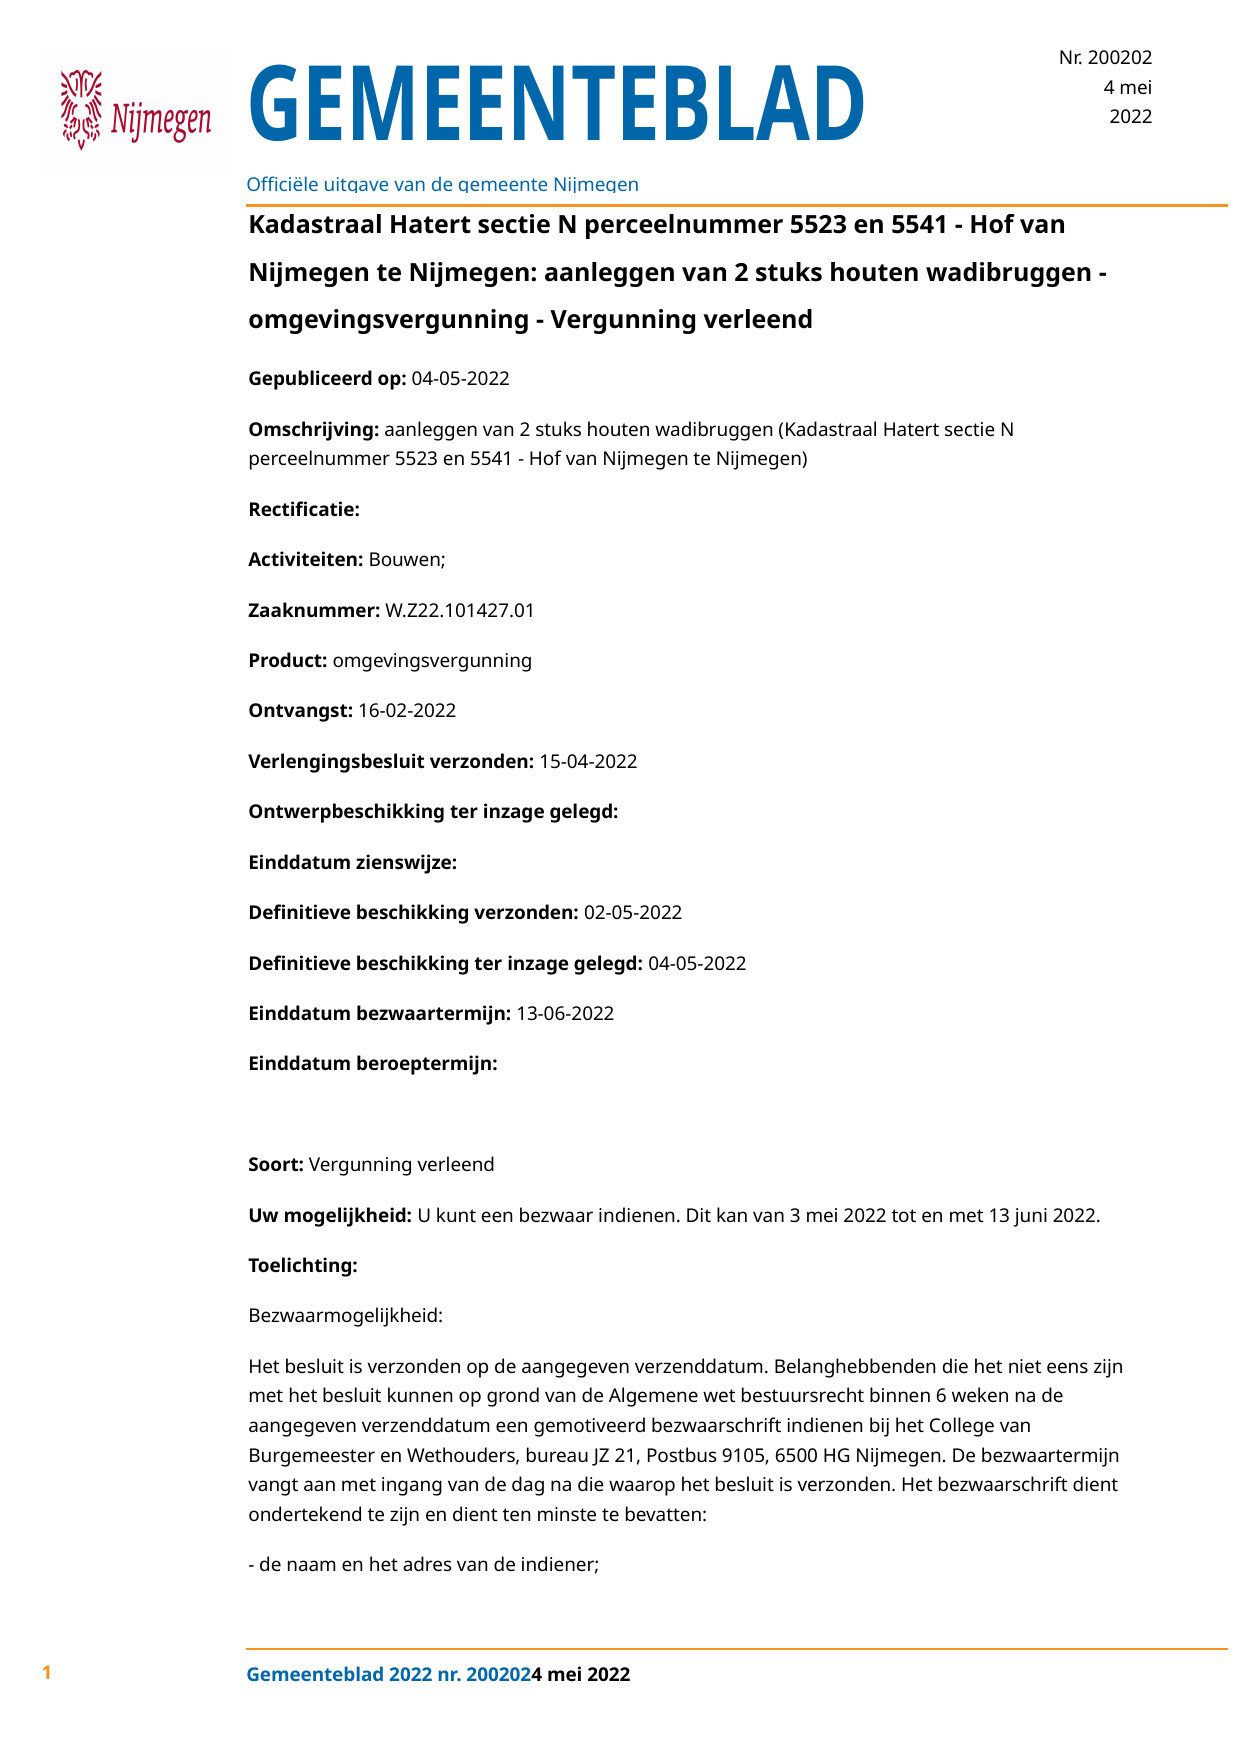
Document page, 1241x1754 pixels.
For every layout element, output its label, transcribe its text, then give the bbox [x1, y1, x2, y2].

text Definitieve beschikking ter inzage gelegd: 04-05-2022 [248, 950, 1152, 975]
text Zaaknummer: W.Z22.101427.01 [248, 597, 1152, 622]
text Bezwaarmogelijkheid: [248, 1303, 1152, 1328]
text Uw mogelijkheid: U kunt een bezwaar indienen. Dit kan van 3 mei 2022 tot en met 13 juni 2022. [248, 1202, 1152, 1227]
text Gepubliceerd op: 04-05-2022 [248, 366, 1152, 391]
text Kadastraal Hatert sectie N perceelnummer 5523 en 5541 - Hof van Nijmegen te Nijmegen: aanleggen van 2 stuks houten wadibruggen - omgevingsvergunning - Vergunning verleend [248, 207, 1152, 336]
text Definitieve beschikking verzonden: 02-05-2022 [248, 899, 1152, 925]
text Het besluit is verzonden op de aangegeven verzenddatum. Belanghebbenden die het niet eens zijn met het besluit kunnen op grond van de Algemene wet bestuursrecht binnen 6 weken na de aangegeven verzenddatum een gemotiveerd bezwaarschrift indienen bij het College van Burgemeester en Wethouders, bureau JZ 21, Postbus 9105, 6500 HG Nijmegen. De bezwaartermijn vangt aan met ingang van de dag na die waarop het besluit is verzonden. Het bezwaarschrift dient ondertekend te zijn en dient ten minste te bevatten: [248, 1353, 1152, 1527]
text Einddatum bezwaartermijn: 13-06-2022 [248, 1000, 1152, 1026]
text Omschrijving: aanleggen van 2 stuks houten wadibruggen (Kadastraal Hatert sectie N perceelnummer 5523 en 5541 - Hof van Nijmegen te Nijmegen) [248, 416, 1152, 471]
text Verlengingsbesluit verzonden: 15-04-2022 [248, 748, 1152, 774]
text - de naam en het adres van de indiener; [248, 1551, 1152, 1577]
text Activiteiten: Bouwen; [248, 546, 1152, 572]
text Ontwerpbeschikking ter inzage gelegd: [248, 798, 1152, 824]
text Toelichting: [248, 1252, 1152, 1278]
text Einddatum zienswijze: [248, 849, 1152, 874]
text Einddatum beroeptermijn: [248, 1051, 1152, 1076]
text Rectificatie: [248, 496, 1152, 522]
text Ontvangst: 16-02-2022 [248, 698, 1152, 723]
text Product: omgevingsvergunning [248, 647, 1152, 673]
text Soort: Vergunning verleend [248, 1151, 1152, 1177]
picture [41, 47, 231, 172]
